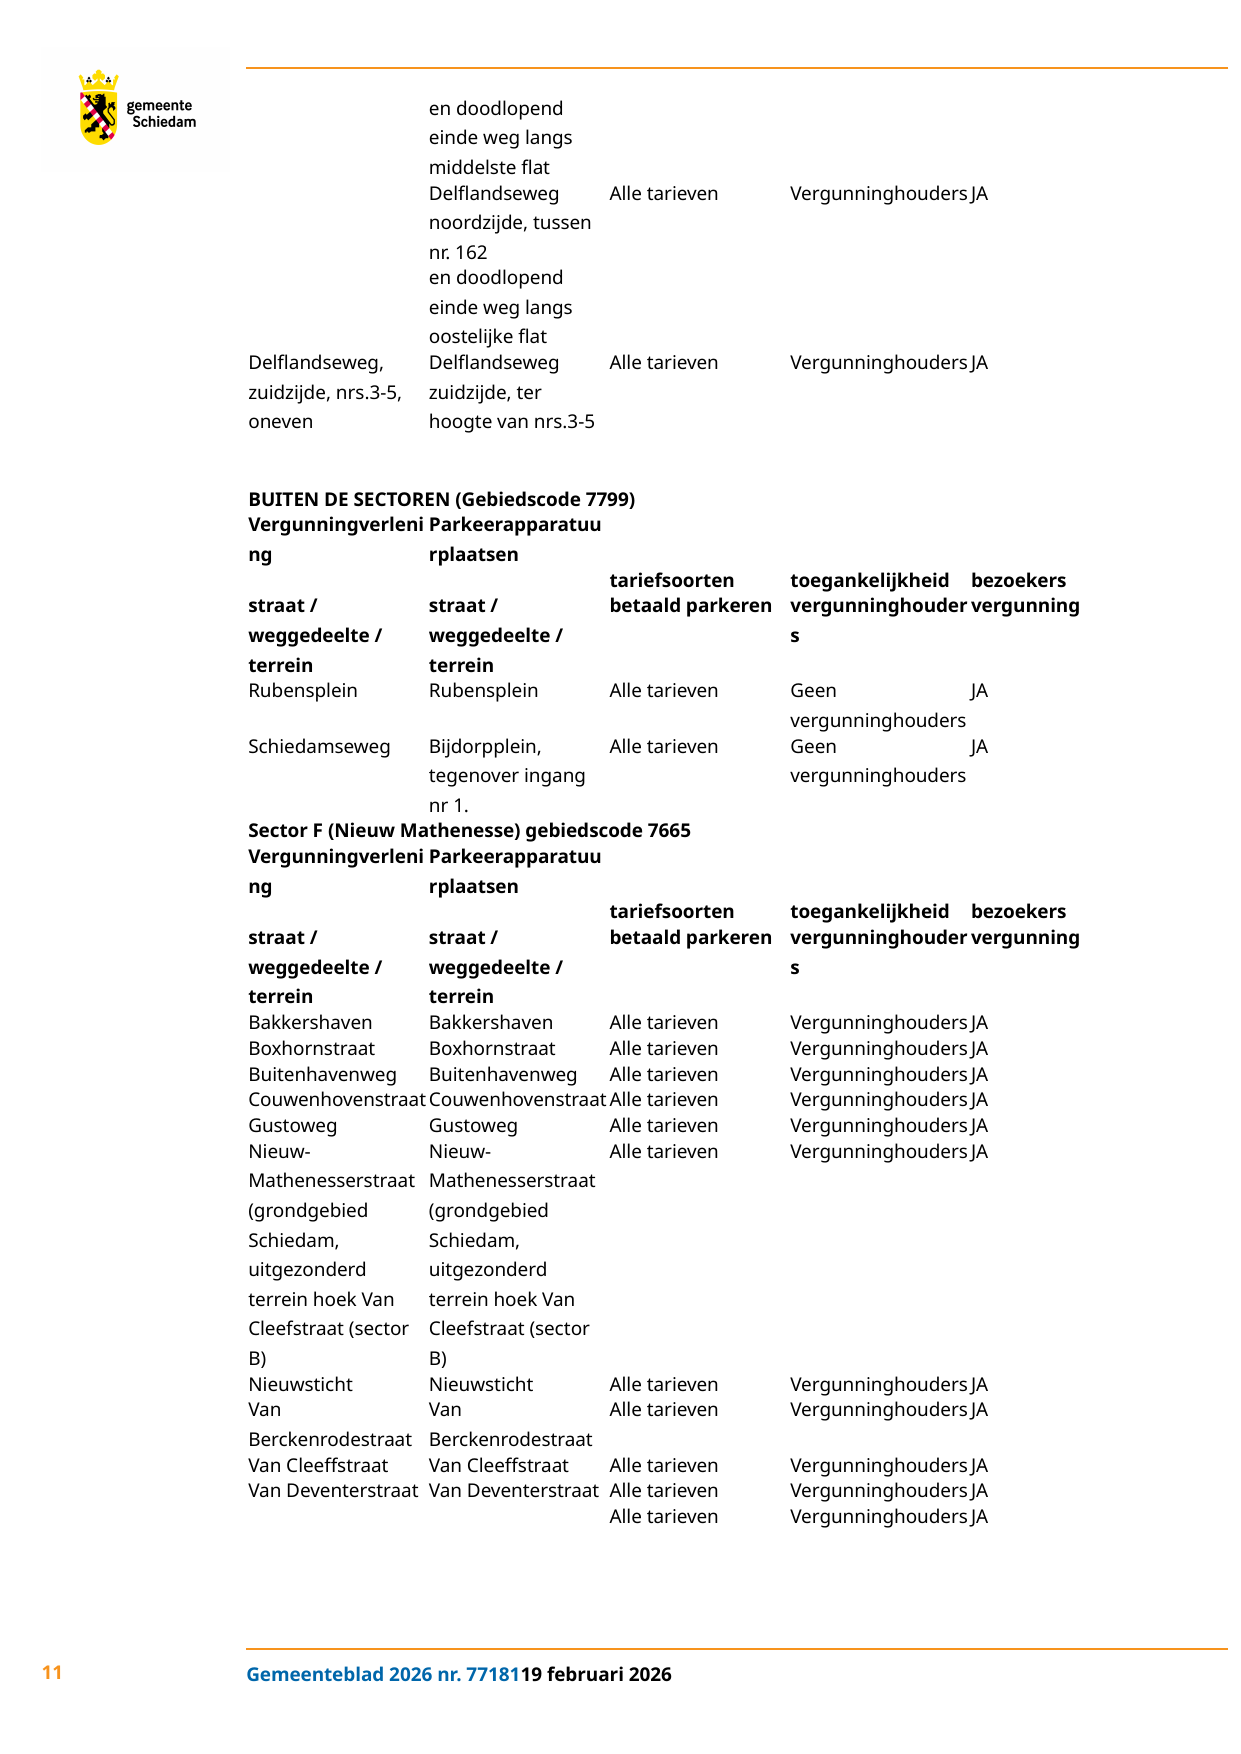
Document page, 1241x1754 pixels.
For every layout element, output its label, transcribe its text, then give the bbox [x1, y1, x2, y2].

table_cell [609, 265, 790, 349]
table_cell Alle tarieven [609, 1503, 790, 1529]
table_cell toegankelijkheid [790, 567, 971, 593]
table_cell [971, 844, 1152, 899]
table_cell Vergunninghouders [790, 1503, 971, 1529]
table_cell Alle tarieven [609, 180, 790, 264]
table_cell Vergunninghouders [790, 1138, 971, 1371]
table_cell JA [971, 350, 1152, 434]
table_cell [248, 180, 429, 264]
table_cell Vergunninghouders [790, 180, 971, 264]
table_cell vergunninghouders [790, 593, 971, 677]
table_cell Van Berckenrodestraat [429, 1397, 609, 1452]
table_cell Rubensplein [429, 678, 609, 733]
table_cell Rubensplein [248, 678, 429, 733]
table_cell Delflandseweg zuidzijde, ter hoogte van nrs.3-5 [429, 350, 609, 434]
table_cell Alle tarieven [609, 1087, 790, 1112]
table_cell JA [971, 1371, 1152, 1397]
table_cell JA [971, 733, 1152, 818]
table_cell Nieuwsticht [429, 1371, 609, 1397]
table_cell JA [971, 1452, 1152, 1478]
table_cell Vergunningverlening [248, 844, 429, 899]
table_cell JA [971, 678, 1152, 733]
table_cell betaald parkeren [609, 593, 790, 677]
table_cell Bakkershaven [429, 1009, 609, 1035]
table_cell [248, 899, 429, 924]
table_cell [790, 460, 971, 486]
table_cell [248, 434, 429, 460]
table_cell [790, 844, 971, 899]
table_cell Nieuwsticht [248, 1371, 429, 1397]
table_cell [971, 512, 1152, 567]
table_cell [248, 1503, 429, 1529]
table_cell JA [971, 1112, 1152, 1138]
table_cell Buitenhavenweg [248, 1061, 429, 1087]
table_cell tariefsoorten [609, 567, 790, 593]
table_cell Vergunninghouders [790, 1371, 971, 1397]
table_cell Vergunninghouders [790, 1112, 971, 1138]
table_cell JA [971, 1478, 1152, 1503]
table_cell [790, 434, 971, 460]
table_cell [248, 567, 429, 593]
table_cell Nieuw-Mathenesserstraat (grondgebied Schiedam, uitgezonderd terrein hoek Van Cleefstraat (sector B) [248, 1138, 429, 1371]
table_cell [971, 434, 1152, 460]
table_cell [429, 567, 609, 593]
table_cell [248, 460, 429, 486]
table_cell straat / weggedeelte / terrein [248, 593, 429, 677]
table_cell Delflandseweg noordzijde, tussen nr. 162 [429, 180, 609, 264]
table_cell [429, 1503, 609, 1529]
table_cell Van Cleeffstraat [248, 1452, 429, 1478]
table_cell Boxhornstraat [248, 1035, 429, 1061]
table_cell Vergunninghouders [790, 350, 971, 434]
table_cell Alle tarieven [609, 1009, 790, 1035]
table_cell Delflandseweg, zuidzijde, nrs.3-5, oneven [248, 350, 429, 434]
table_cell Alle tarieven [609, 350, 790, 434]
table_cell Alle tarieven [609, 1371, 790, 1397]
table_cell Couwenhovenstraat [248, 1087, 429, 1112]
table_cell Parkeerapparatuurplaatsen [429, 844, 609, 899]
table_cell straat / weggedeelte / terrein [429, 593, 609, 677]
table_cell Vergunninghouders [790, 1035, 971, 1061]
table_cell Alle tarieven [609, 1061, 790, 1087]
table_cell JA [971, 1087, 1152, 1112]
table_cell [790, 265, 971, 349]
table_cell JA [971, 1009, 1152, 1035]
table_cell JA [971, 1503, 1152, 1529]
table_cell Alle tarieven [609, 1138, 790, 1371]
table_cell Vergunninghouders [790, 1397, 971, 1452]
table_cell Bakkershaven [248, 1009, 429, 1035]
table_cell Nieuw-Mathenesserstraat (grondgebied Schiedam, uitgezonderd terrein hoek Van Cleefstraat (sector B) [429, 1138, 609, 1371]
table_cell [609, 434, 790, 460]
table_cell Vergunningverlening [248, 512, 429, 567]
table_cell [609, 512, 790, 567]
table_cell Vergunninghouders [790, 1478, 971, 1503]
table_cell Alle tarieven [609, 678, 790, 733]
table_cell Sector F (Nieuw Mathenesse) gebiedscode 7665 [248, 818, 1152, 843]
table_cell [609, 844, 790, 899]
table_cell [248, 95, 429, 180]
table_cell [248, 265, 429, 349]
table_cell tariefsoorten [609, 899, 790, 924]
table_cell Alle tarieven [609, 1452, 790, 1478]
table_cell en doodlopend einde weg langs middelste flat [429, 95, 609, 180]
table_cell Alle tarieven [609, 1397, 790, 1452]
table_cell JA [971, 1138, 1152, 1371]
table_cell Van Deventerstraat [248, 1478, 429, 1503]
table_cell Gustoweg [429, 1112, 609, 1138]
table_cell Alle tarieven [609, 733, 790, 818]
table_cell JA [971, 1397, 1152, 1452]
table_cell Alle tarieven [609, 1112, 790, 1138]
table_cell Couwenhovenstraat [429, 1087, 609, 1112]
table_cell en doodlopend einde weg langs oostelijke flat [429, 265, 609, 349]
table_cell BUITEN DE SECTOREN (Gebiedscode 7799) [248, 486, 1152, 512]
table_cell [609, 460, 790, 486]
table_cell JA [971, 1061, 1152, 1087]
table_cell [971, 460, 1152, 486]
table_cell Vergunninghouders [790, 1061, 971, 1087]
table_cell vergunning [971, 593, 1152, 677]
table_cell bezoekers [971, 567, 1152, 593]
table_cell toegankelijkheid [790, 899, 971, 924]
table_cell bezoekers [971, 899, 1152, 924]
table_cell Schiedamseweg [248, 733, 429, 818]
table_cell [609, 95, 790, 180]
table_cell Van Cleeffstraat [429, 1452, 609, 1478]
table_cell [790, 512, 971, 567]
table_cell JA [971, 1035, 1152, 1061]
table_cell JA [971, 180, 1152, 264]
table_cell Buitenhavenweg [429, 1061, 609, 1087]
table_cell straat / weggedeelte / terrein [429, 925, 609, 1009]
table_cell Vergunninghouders [790, 1452, 971, 1478]
table_cell [790, 95, 971, 180]
table_cell Van Deventerstraat [429, 1478, 609, 1503]
table_cell Boxhornstraat [429, 1035, 609, 1061]
table_cell Vergunninghouders [790, 1087, 971, 1112]
table_cell straat / weggedeelte / terrein [248, 925, 429, 1009]
table_cell [429, 434, 609, 460]
table_cell Alle tarieven [609, 1478, 790, 1503]
table_cell betaald parkeren [609, 925, 790, 1009]
table_cell Alle tarieven [609, 1035, 790, 1061]
table_cell [971, 265, 1152, 349]
table_cell Van Berckenrodestraat [248, 1397, 429, 1452]
table_cell [971, 95, 1152, 180]
table_cell Geen vergunninghouders [790, 678, 971, 733]
picture [41, 47, 231, 172]
table_cell Parkeerapparatuurplaatsen [429, 512, 609, 567]
table_cell Bijdorpplein, tegenover ingang nr 1. [429, 733, 609, 818]
table_cell Vergunninghouders [790, 1009, 971, 1035]
table_cell vergunning [971, 925, 1152, 1009]
table_cell [429, 899, 609, 924]
table_cell [429, 460, 609, 486]
table_cell Gustoweg [248, 1112, 429, 1138]
table_cell vergunninghouders [790, 925, 971, 1009]
table_cell Geen vergunninghouders [790, 733, 971, 818]
